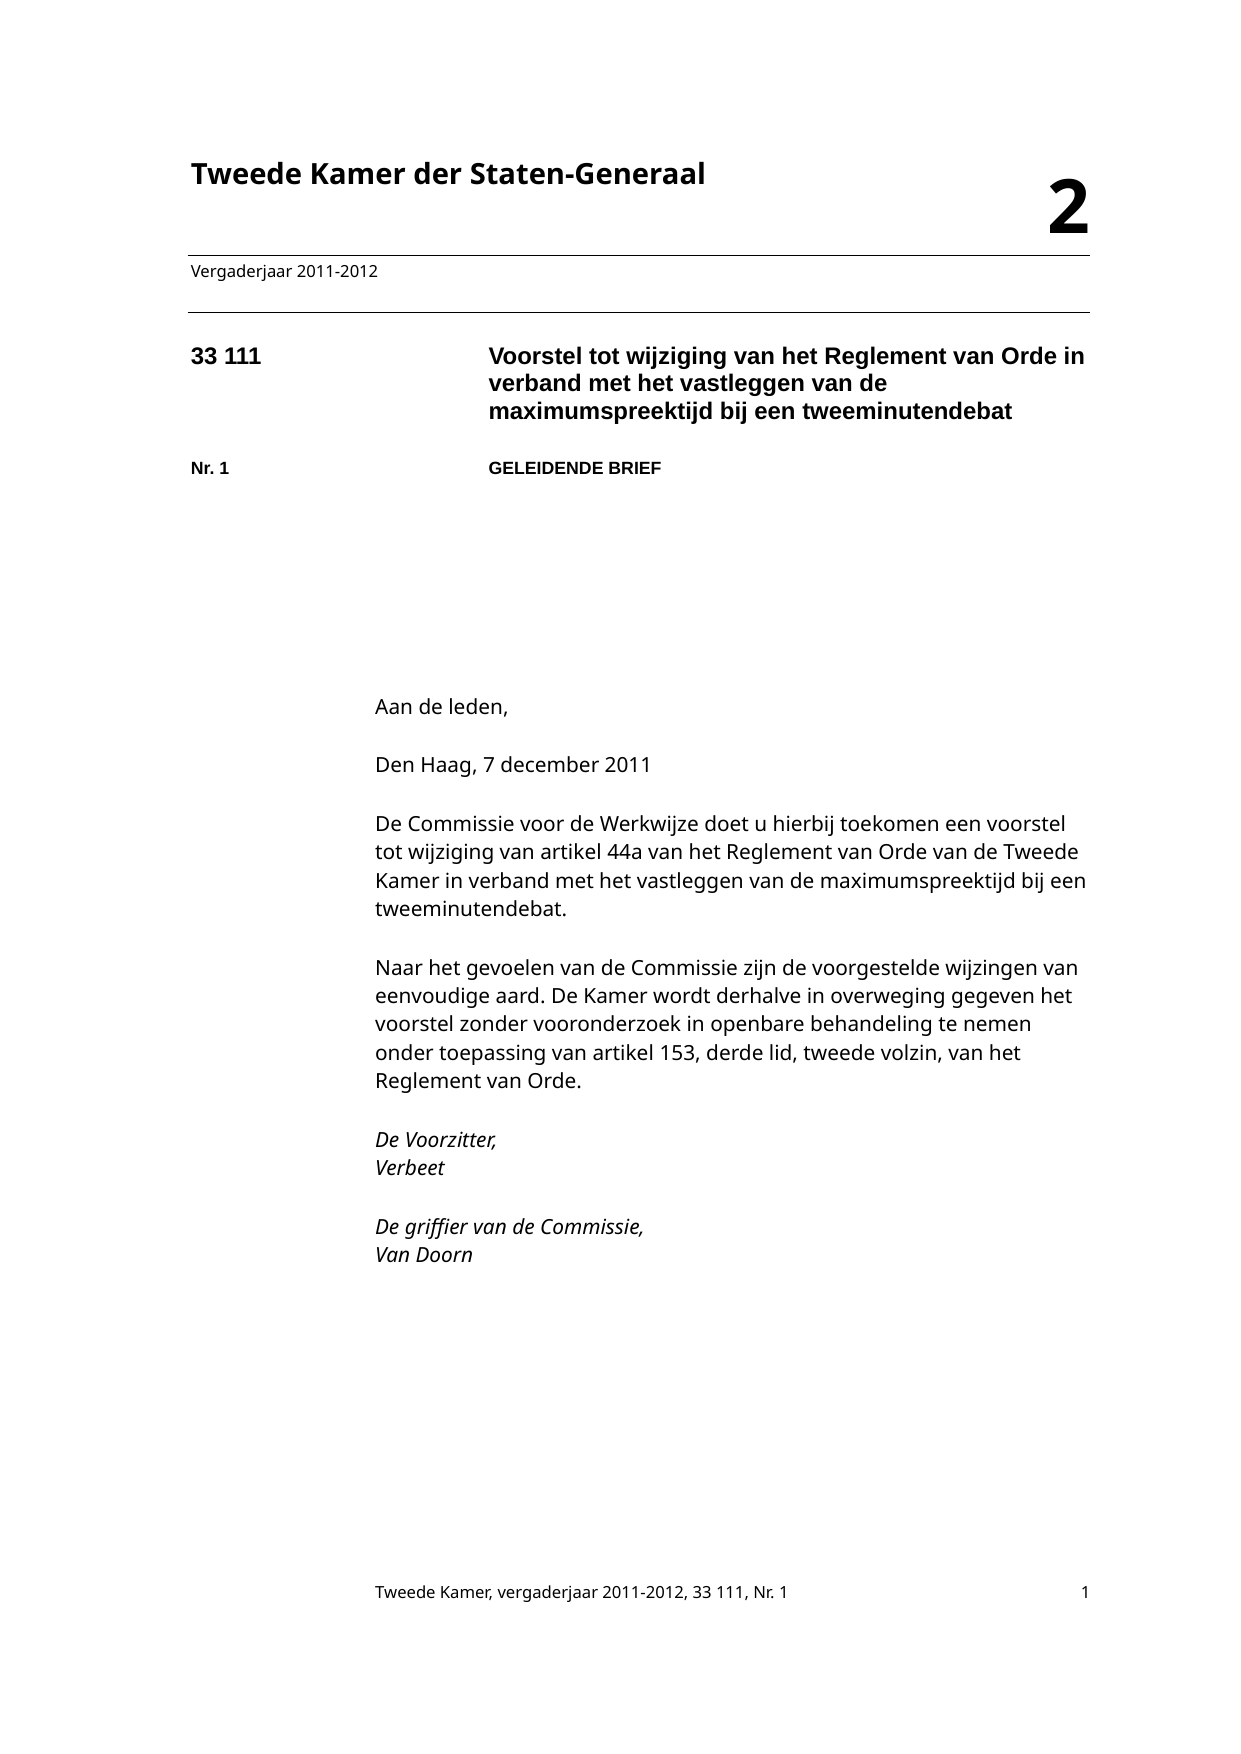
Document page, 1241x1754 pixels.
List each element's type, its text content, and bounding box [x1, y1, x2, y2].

text De griffier van de Commissie, [375, 1212, 1090, 1240]
table_cell Nr. 1 [188, 455, 485, 573]
table_cell [485, 256, 1090, 312]
table_cell Vergaderjaar 2011-2012 [188, 256, 485, 312]
table_cell [188, 313, 485, 339]
text Naar het gevoelen van de Commissie zijn de voorgestelde wijzingen van eenvoudige aard. De Kamer wordt derhalve in overweging gegeven het voorstel zonder vooronderzoek in openbare behandeling te nemen onder toepassing van artikel 153, derde lid, tweede volzin, van het Reglement van Orde. [375, 953, 1090, 1095]
table_header Tweede Kamer der Staten-Generaal [188, 150, 909, 255]
text De Voorzitter, [375, 1125, 1090, 1153]
text De Commissie voor de Werkwijze doet u hierbij toekomen een voorstel tot wijziging van artikel 44a van het Reglement van Orde van de Tweede Kamer in verband met het vastleggen van de maximumspreektijd bij een tweeminutendebat. [375, 809, 1090, 923]
table_cell GELEIDENDE BRIEF [485, 455, 1090, 573]
table_cell 33 111 [188, 339, 485, 454]
table_header 2 [910, 150, 1090, 255]
table_cell Voorstel tot wijziging van het Reglement van Orde in verband met het vastleggen van de maximumspreektijd bij een tweeminutendebat [485, 339, 1090, 454]
text Verbeet [375, 1153, 1090, 1182]
table_cell [485, 313, 1090, 339]
text Den Haag, 7 december 2011 [375, 751, 1090, 779]
text Van Doorn [375, 1240, 1090, 1269]
text Aan de leden, [375, 692, 1090, 721]
